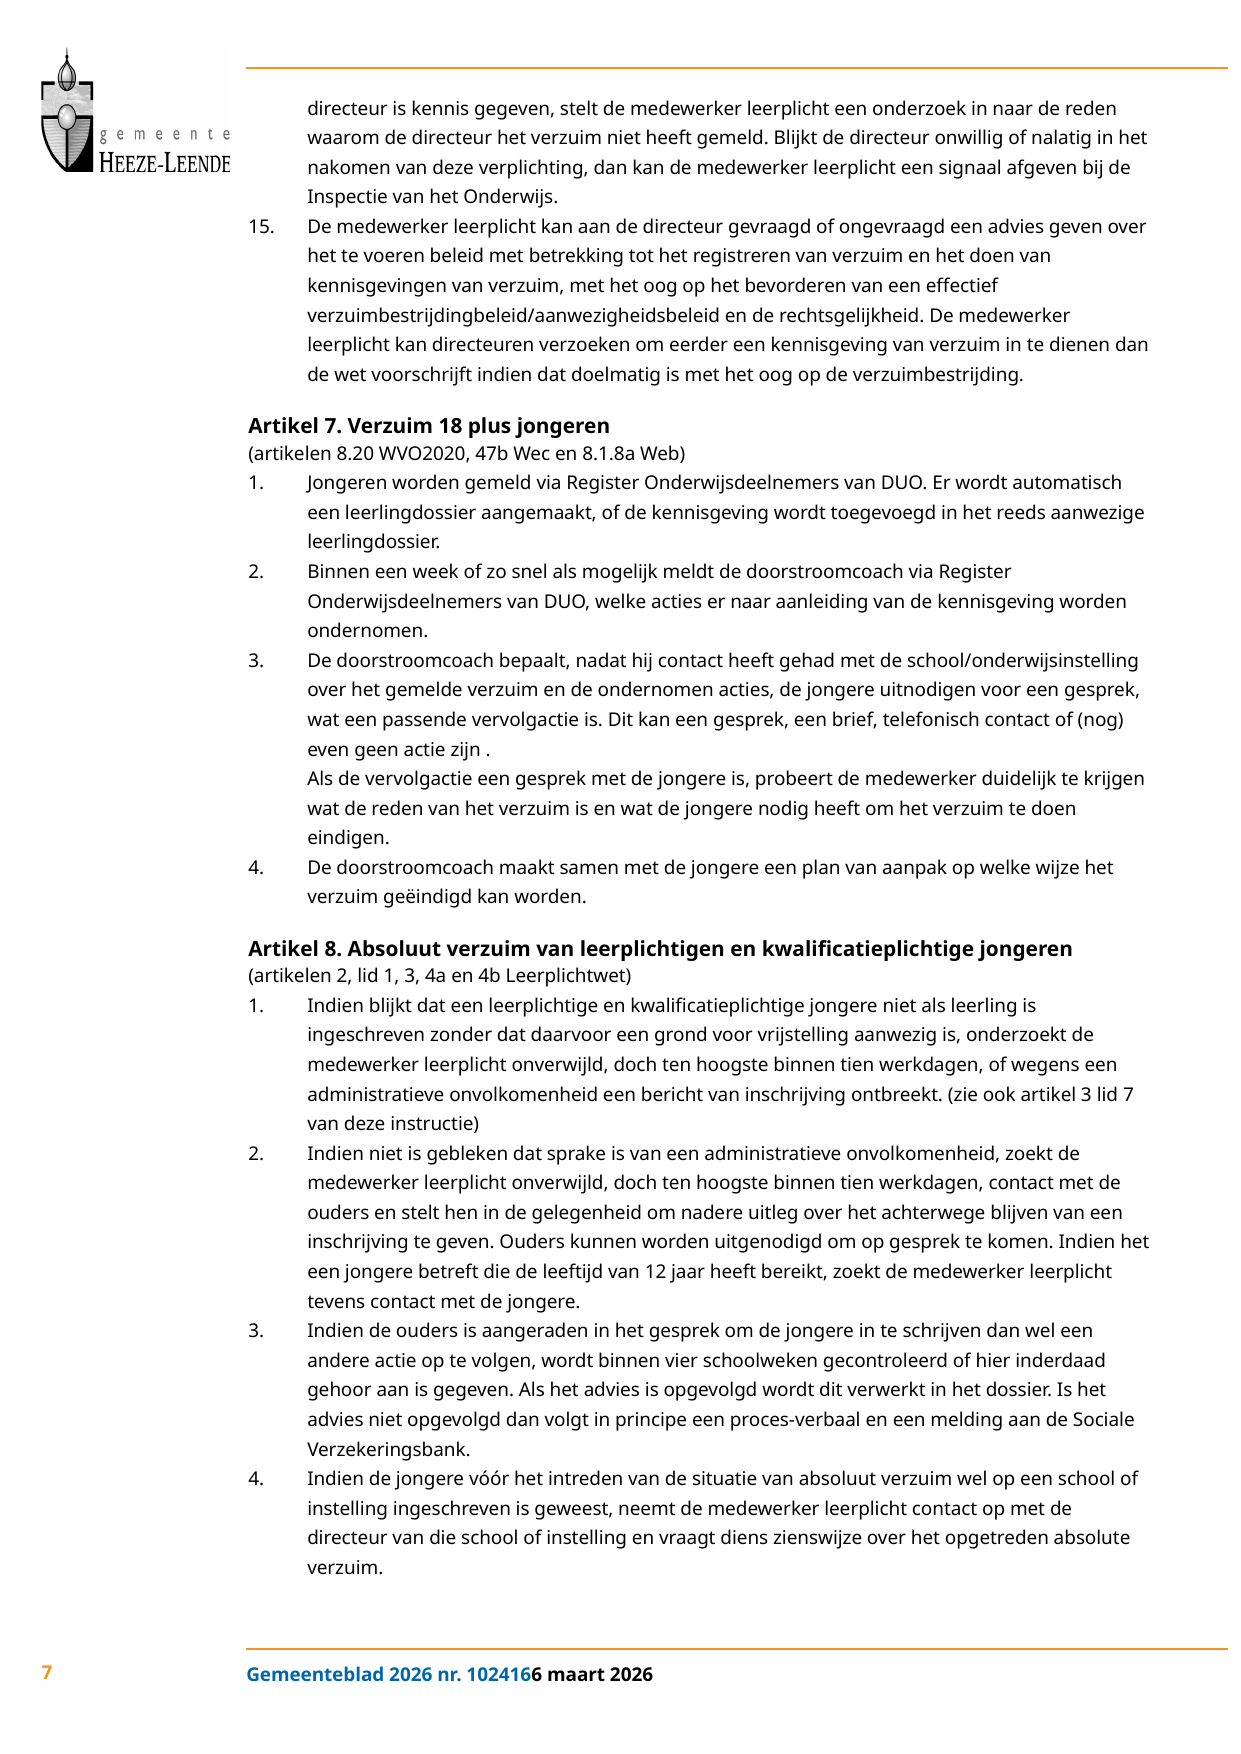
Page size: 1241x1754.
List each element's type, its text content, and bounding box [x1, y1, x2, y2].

list Indien de ouders is aangeraden in het gesprek om de jongere in te schrijven dan wel een andere actie op te volgen, wordt binnen vier schoolweken gecontroleerd of hier inderdaad gehoor aan is gegeven. Als het advies is opgevolgd wordt dit verwerkt in het dossier. Is het advies niet opgevolgd dan volgt in principe een proces-verbaal en een melding aan de Sociale Verzekeringsbank. [248, 1317, 1152, 1462]
picture [41, 47, 231, 172]
text (artikelen 2, lid 1, 3, 4a en 4b Leerplichtwet) [248, 962, 1152, 988]
list Indien blijkt dat een leerplichtige en kwalificatieplichtige jongere niet als leerling is ingeschreven zonder dat daarvoor een grond voor vrijstelling aanwezig is, onderzoekt de medewerker leerplicht onverwijld, doch ten hoogste binnen tien werkdagen, of wegens een administratieve onvolkomenheid een bericht van inschrijving ontbreekt. (zie ook artikel 3 lid 7 van deze instructie) [248, 992, 1152, 1136]
text Artikel 8. Absoluut verzuim van leerplichtigen en kwalificatieplichtige jongeren [248, 934, 1152, 962]
text Artikel 7. Verzuim 18 plus jongeren [248, 411, 1152, 440]
list Indien niet is gebleken dat sprake is van een administratieve onvolkomenheid, zoekt de medewerker leerplicht onverwijld, doch ten hoogste binnen tien werkdagen, contact met de ouders en stelt hen in de gelegenheid om nadere uitleg over het achterwege blijven van een inschrijving te geven. Ouders kunnen worden uitgenodigd om op gesprek te komen. Indien het een jongere betreft die de leeftijd van 12 jaar heeft bereikt, zoekt de medewerker leerplicht tevens contact met de jongere. [248, 1140, 1152, 1314]
text (artikelen 8.20 WVO2020, 47b Wec en 8.1.8a Web) [248, 440, 1152, 466]
list Als de vervolgactie een gesprek met de jongere is, probeert de medewerker duidelijk te krijgen wat de reden van het verzuim is en wat de jongere nodig heeft om het verzuim te doen eindigen. [248, 765, 1152, 850]
list Indien de jongere vóór het intreden van de situatie van absoluut verzuim wel op een school of instelling ingeschreven is geweest, neemt de medewerker leerplicht contact op met de directeur van die school of instelling en vraagt diens zienswijze over het opgetreden absolute verzuim. [248, 1465, 1152, 1580]
list directeur is kennis gegeven, stelt de medewerker leerplicht een onderzoek in naar de reden waarom de directeur het verzuim niet heeft gemeld. Blijkt de directeur onwillig of nalatig in het nakomen van deze verplichting, dan kan de medewerker leerplicht een signaal afgeven bij de Inspectie van het Onderwijs. [248, 95, 1152, 209]
list Jongeren worden gemeld via Register Onderwijsdeelnemers van DUO. Er wordt automatisch een leerlingdossier aangemaakt, of de kennisgeving wordt toegevoegd in het reeds aanwezige leerlingdossier. [248, 469, 1152, 554]
list De doorstroomcoach maakt samen met de jongere een plan van aanpak op welke wijze het verzuim geëindigd kan worden. [248, 854, 1152, 909]
list De doorstroomcoach bepaalt, nadat hij contact heeft gehad met de school/onderwijsinstelling over het gemelde verzuim en de ondernomen acties, de jongere uitnodigen voor een gesprek, wat een passende vervolgactie is. Dit kan een gesprek, een brief, telefonisch contact of (nog) even geen actie zijn . [248, 647, 1152, 761]
list Binnen een week of zo snel als mogelijk meldt de doorstroomcoach via Register Onderwijsdeelnemers van DUO, welke acties er naar aanleiding van de kennisgeving worden ondernomen. [248, 558, 1152, 643]
list De medewerker leerplicht kan aan de directeur gevraagd of ongevraagd een advies geven over het te voeren beleid met betrekking tot het registreren van verzuim en het doen van kennisgevingen van verzuim, met het oog op het bevorderen van een effectief verzuimbestrijdingbeleid/aanwezigheidsbeleid en de rechtsgelijkheid. De medewerker leerplicht kan directeuren verzoeken om eerder een kennisgeving van verzuim in te dienen dan de wet voorschrijft indien dat doelmatig is met het oog op de verzuimbestrijding. [248, 213, 1152, 387]
